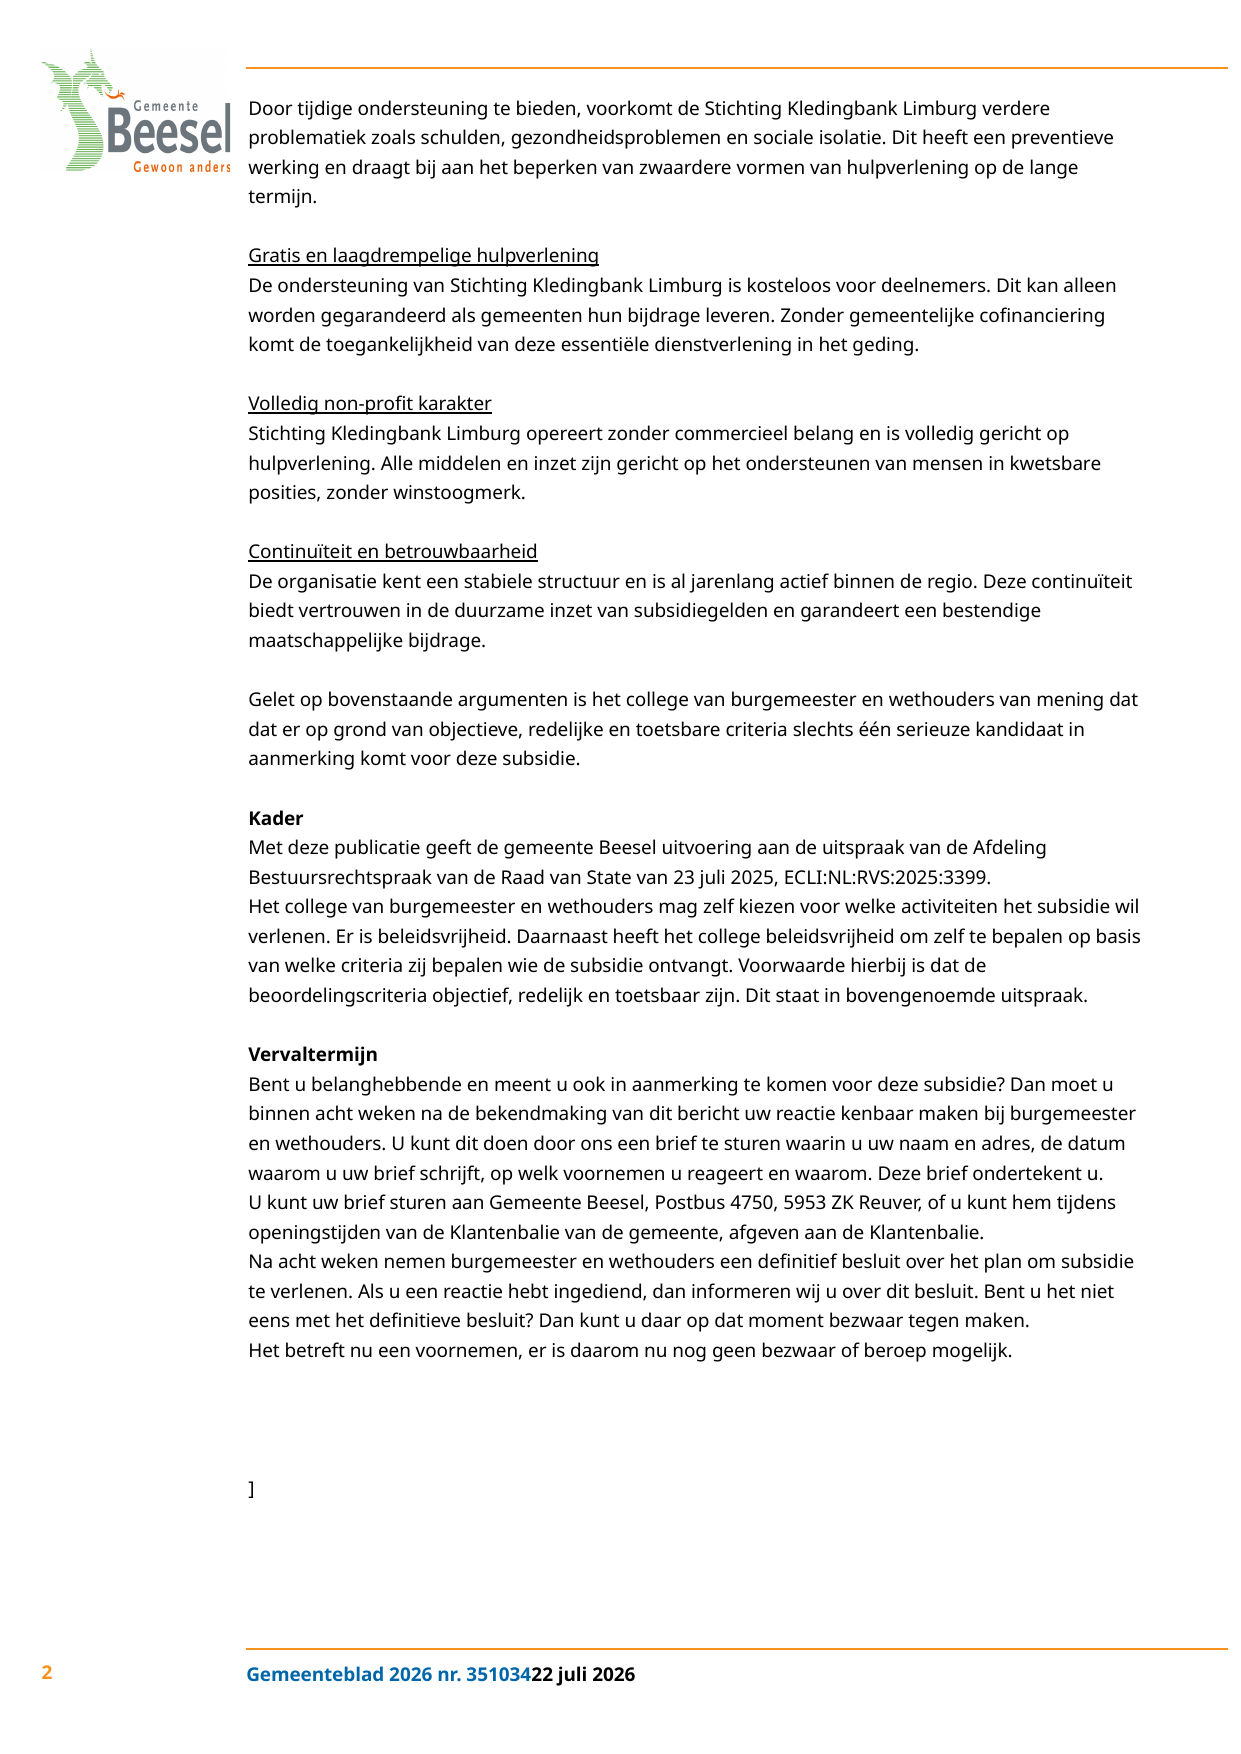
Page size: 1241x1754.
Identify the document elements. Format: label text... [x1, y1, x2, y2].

text Volledig non-profit karakter [248, 391, 1152, 416]
text U kunt uw brief sturen aan Gemeente Beesel, Postbus 4750, 5953 ZK Reuver, of u kunt hem tijdens openingstijden van de Klantenbalie van de gemeente, afgeven aan de Klantenbalie. [248, 1189, 1152, 1245]
text Kader [248, 805, 1152, 831]
text Na acht weken nemen burgemeester en wethouders een definitief besluit over het plan om subsidie te verlenen. Als u een reactie hebt ingediend, dan informeren wij u over dit besluit. Bent u het niet eens met het definitieve besluit? Dan kunt u daar op dat moment bezwaar tegen maken. [248, 1248, 1152, 1333]
text Met deze publicatie geeft de gemeente Beesel uitvoering aan de uitspraak van de Afdeling Bestuursrechtspraak van de Raad van State van 23 juli 2025, ECLI:NL:RVS:2025:3399. [248, 834, 1152, 890]
picture [41, 47, 231, 172]
text Gelet op bovenstaande argumenten is het college van burgemeester en wethouders van mening dat dat er op grond van objectieve, redelijke en toetsbare criteria slechts één serieuze kandidaat in aanmerking komt voor deze subsidie. [248, 686, 1152, 771]
text Continuïteit en betrouwbaarheid [248, 538, 1152, 564]
text De organisatie kent een stabiele structuur en is al jarenlang actief binnen de regio. Deze continuïteit biedt vertrouwen in de duurzame inzet van subsidiegelden en garandeert een bestendige maatschappelijke bijdrage. [248, 568, 1152, 653]
text Stichting Kledingbank Limburg opereert zonder commercieel belang en is volledig gericht op hulpverlening. Alle middelen en inzet zijn gericht op het ondersteunen van mensen in kwetsbare posities, zonder winstoogmerk. [248, 420, 1152, 505]
text Door tijdige ondersteuning te bieden, voorkomt de Stichting Kledingbank Limburg verdere problematiek zoals schulden, gezondheidsproblemen en sociale isolatie. Dit heeft een preventieve werking en draagt bij aan het beperken van zwaardere vormen van hulpverlening op de lange termijn. [248, 95, 1152, 209]
text Vervaltermijn [248, 1041, 1152, 1067]
text Bent u belanghebbende en meent u ook in aanmerking te komen voor deze subsidie? Dan moet u binnen acht weken na de bekendmaking van dit bericht uw reactie kenbaar maken bij burgemeester en wethouders. U kunt dit doen door ons een brief te sturen waarin u uw naam en adres, de datum waarom u uw brief schrijft, op welk voornemen u reageert en waarom. Deze brief ondertekent u. [248, 1071, 1152, 1186]
text Gratis en laagdrempelige hulpverlening [248, 243, 1152, 268]
text ] [248, 1475, 1152, 1501]
text Het college van burgemeester en wethouders mag zelf kiezen voor welke activiteiten het subsidie wil verlenen. Er is beleidsvrijheid. Daarnaast heeft het college beleidsvrijheid om zelf te bepalen op basis van welke criteria zij bepalen wie de subsidie ontvangt. Voorwaarde hierbij is dat de beoordelingscriteria objectief, redelijk en toetsbaar zijn. Dit staat in bovengenoemde uitspraak. [248, 893, 1152, 1008]
text Het betreft nu een voornemen, er is daarom nu nog geen bezwaar of beroep mogelijk. [248, 1337, 1152, 1363]
text De ondersteuning van Stichting Kledingbank Limburg is kosteloos voor deelnemers. Dit kan alleen worden gegarandeerd als gemeenten hun bijdrage leveren. Zonder gemeentelijke cofinanciering komt de toegankelijkheid van deze essentiële dienstverlening in het geding. [248, 272, 1152, 357]
